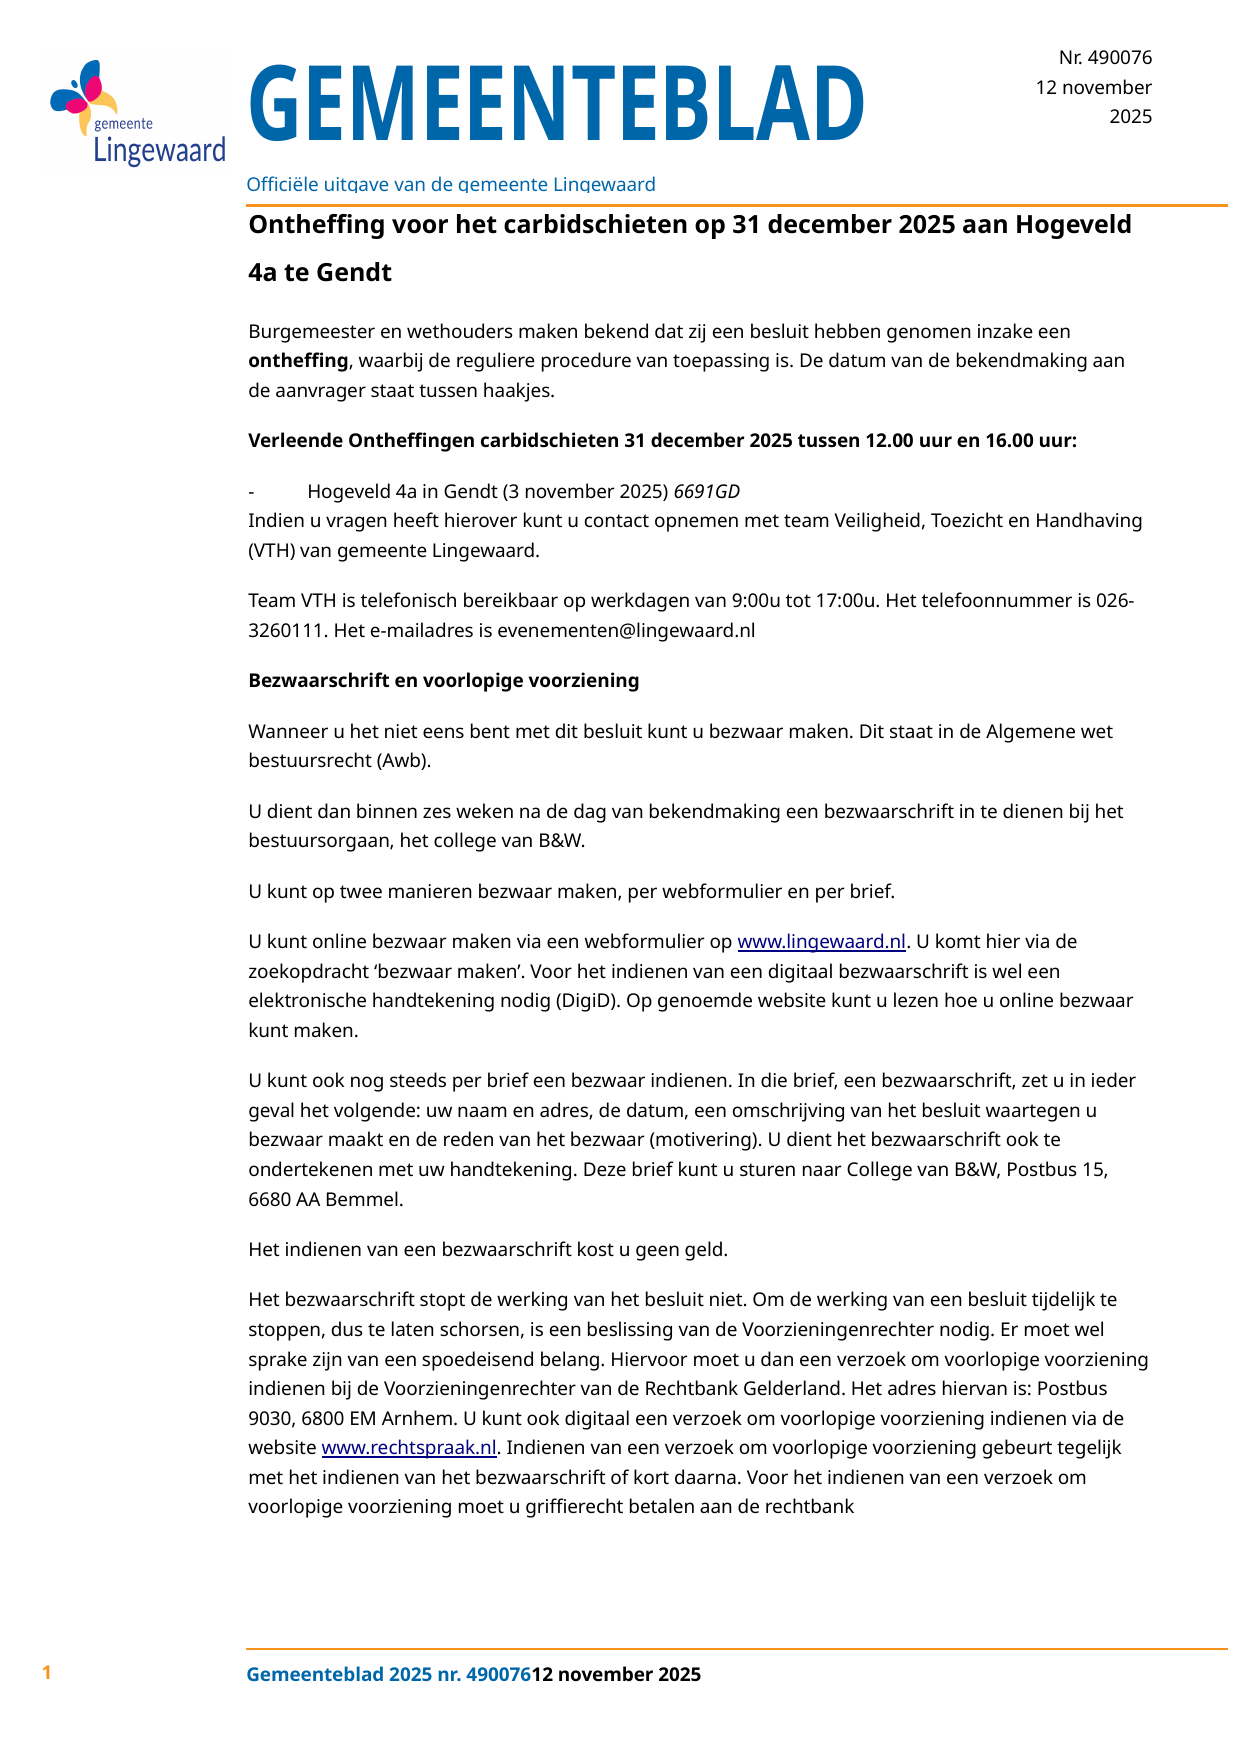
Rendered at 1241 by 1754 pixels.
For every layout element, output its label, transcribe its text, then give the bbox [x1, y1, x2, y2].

text Wanneer u het niet eens bent met dit besluit kunt u bezwaar maken. Dit staat in de Algemene wet bestuursrecht (Awb). [248, 718, 1152, 773]
text Het bezwaarschrift stopt de werking van het besluit niet. Om de werking van een besluit tijdelijk te stoppen, dus te laten schorsen, is een beslissing van de Voorzieningenrechter nodig. Er moet wel sprake zijn van een spoedeisend belang. Hiervoor moet u dan een verzoek om voorlopige voorziening indienen bij de Voorzieningenrechter van de Rechtbank Gelderland. Het adres hiervan is: Postbus 9030, 6800 EM Arnhem. U kunt ook digitaal een verzoek om voorlopige voorziening indienen via de website www.rechtspraak.nl. Indienen van een verzoek om voorlopige voorziening gebeurt tegelijk met het indienen van het bezwaarschrift of kort daarna. Voor het indienen van een verzoek om voorlopige voorziening moet u griffierecht betalen aan de rechtbank [248, 1287, 1152, 1519]
list Hogeveld 4a in Gendt (3 november 2025) 6691GD [248, 478, 1152, 504]
text U dient dan binnen zes weken na de dag van bekendmaking een bezwaarschrift in te dienen bij het bestuursorgaan, het college van B&W. [248, 798, 1152, 853]
text U kunt ook nog steeds per brief een bezwaar indienen. In die brief, een bezwaarschrift, zet u in ieder geval het volgende: uw naam en adres, de datum, een omschrijving van het besluit waartegen u bezwaar maakt en de reden van het bezwaar (motivering). U dient het bezwaarschrift ook te ondertekenen met uw handtekening. Deze brief kunt u sturen naar College van B&W, Postbus 15, 6680 AA Bemmel. [248, 1067, 1152, 1212]
text Ontheffing voor het carbidschieten op 31 december 2025 aan Hogeveld 4a te Gendt [248, 207, 1152, 288]
text Burgemeester en wethouders maken bekend dat zij een besluit hebben genomen inzake een ontheffing, waarbij de reguliere procedure van toepassing is. De datum van de bekendmaking aan de aanvrager staat tussen haakjes. [248, 318, 1152, 403]
text U kunt online bezwaar maken via een webformulier op www.lingewaard.nl. U komt hier via de zoekopdracht ‘bezwaar maken’. Voor het indienen van een digitaal bezwaarschrift is wel een elektronische handtekening nodig (DigiD). Op genoemde website kunt u lezen hoe u online bezwaar kunt maken. [248, 928, 1152, 1043]
text Het indienen van een bezwaarschrift kost u geen geld. [248, 1236, 1152, 1262]
text Bezwaarschrift en voorlopige voorziening [248, 667, 1152, 693]
text Team VTH is telefonisch bereikbaar op werkdagen van 9:00u tot 17:00u. Het telefoonnummer is 026-3260111. Het e-mailadres is evenementen@lingewaard.nl [248, 587, 1152, 643]
text U kunt op twee manieren bezwaar maken, per webformulier en per brief. [248, 878, 1152, 904]
picture [41, 47, 231, 172]
text Verleende Ontheffingen carbidschieten 31 december 2025 tussen 12.00 uur en 16.00 uur: [248, 427, 1152, 453]
text Indien u vragen heeft hierover kunt u contact opnemen met team Veiligheid, Toezicht en Handhaving (VTH) van gemeente Lingewaard. [248, 507, 1152, 563]
